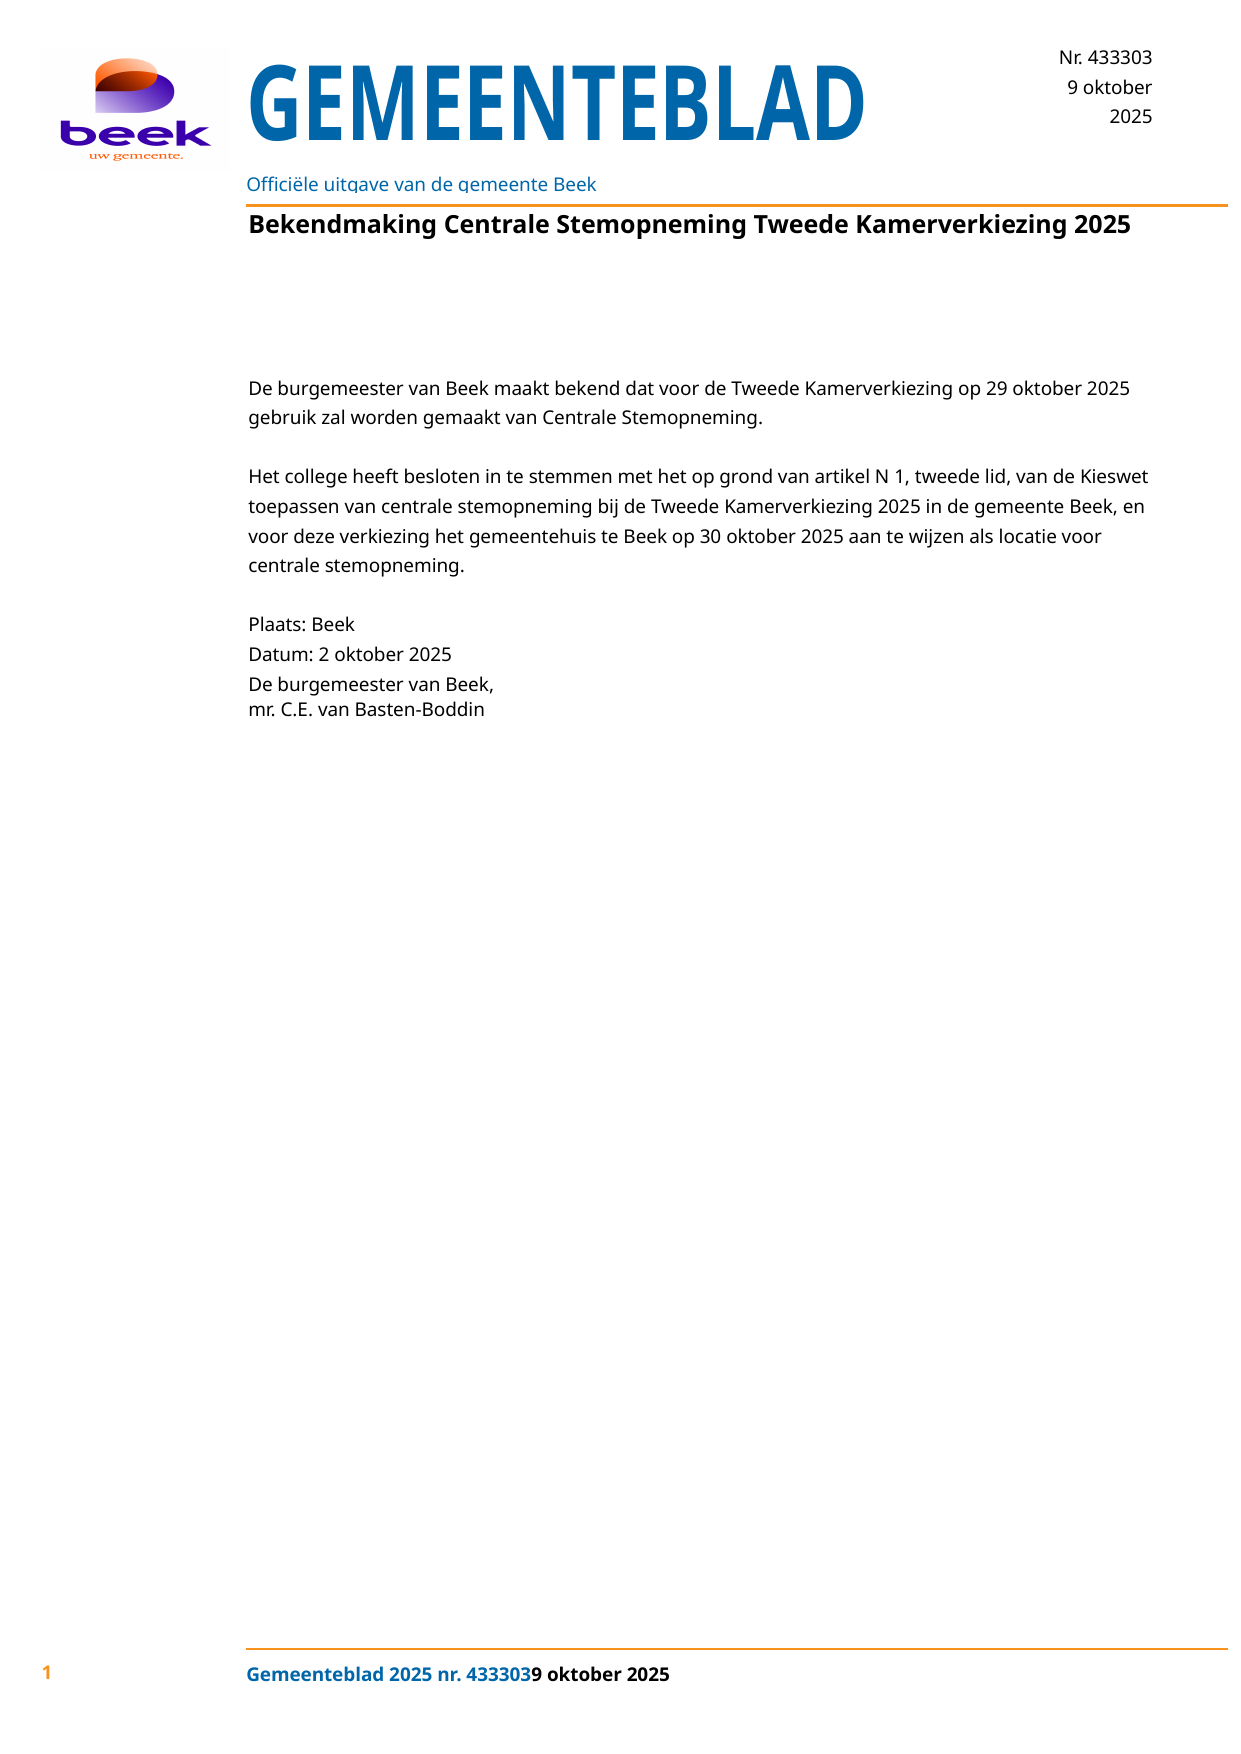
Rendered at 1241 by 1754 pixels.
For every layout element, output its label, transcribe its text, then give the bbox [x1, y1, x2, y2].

text De burgemeester van Beek maakt bekend dat voor de Tweede Kamerverkiezing op 29 oktober 2025 gebruik zal worden gemaakt van Centrale Stemopneming. [248, 375, 1152, 430]
text De burgemeester van Beek, [248, 671, 1152, 696]
picture [41, 47, 231, 172]
text Plaats: Beek [248, 612, 1152, 637]
text Het college heeft besloten in te stemmen met het op grond van artikel N 1, tweede lid, van de Kieswet toepassen van centrale stemopneming bij de Tweede Kamerverkiezing 2025 in de gemeente Beek, en voor deze verkiezing het gemeentehuis te Beek op 30 oktober 2025 aan te wijzen als locatie voor centrale stemopneming. [248, 464, 1152, 578]
text Bekendmaking Centrale Stemopneming Tweede Kamerverkiezing 2025 [248, 207, 1152, 241]
text Datum: 2 oktober 2025 [248, 641, 1152, 667]
text mr. C.E. van Basten-Boddin [248, 696, 1152, 722]
